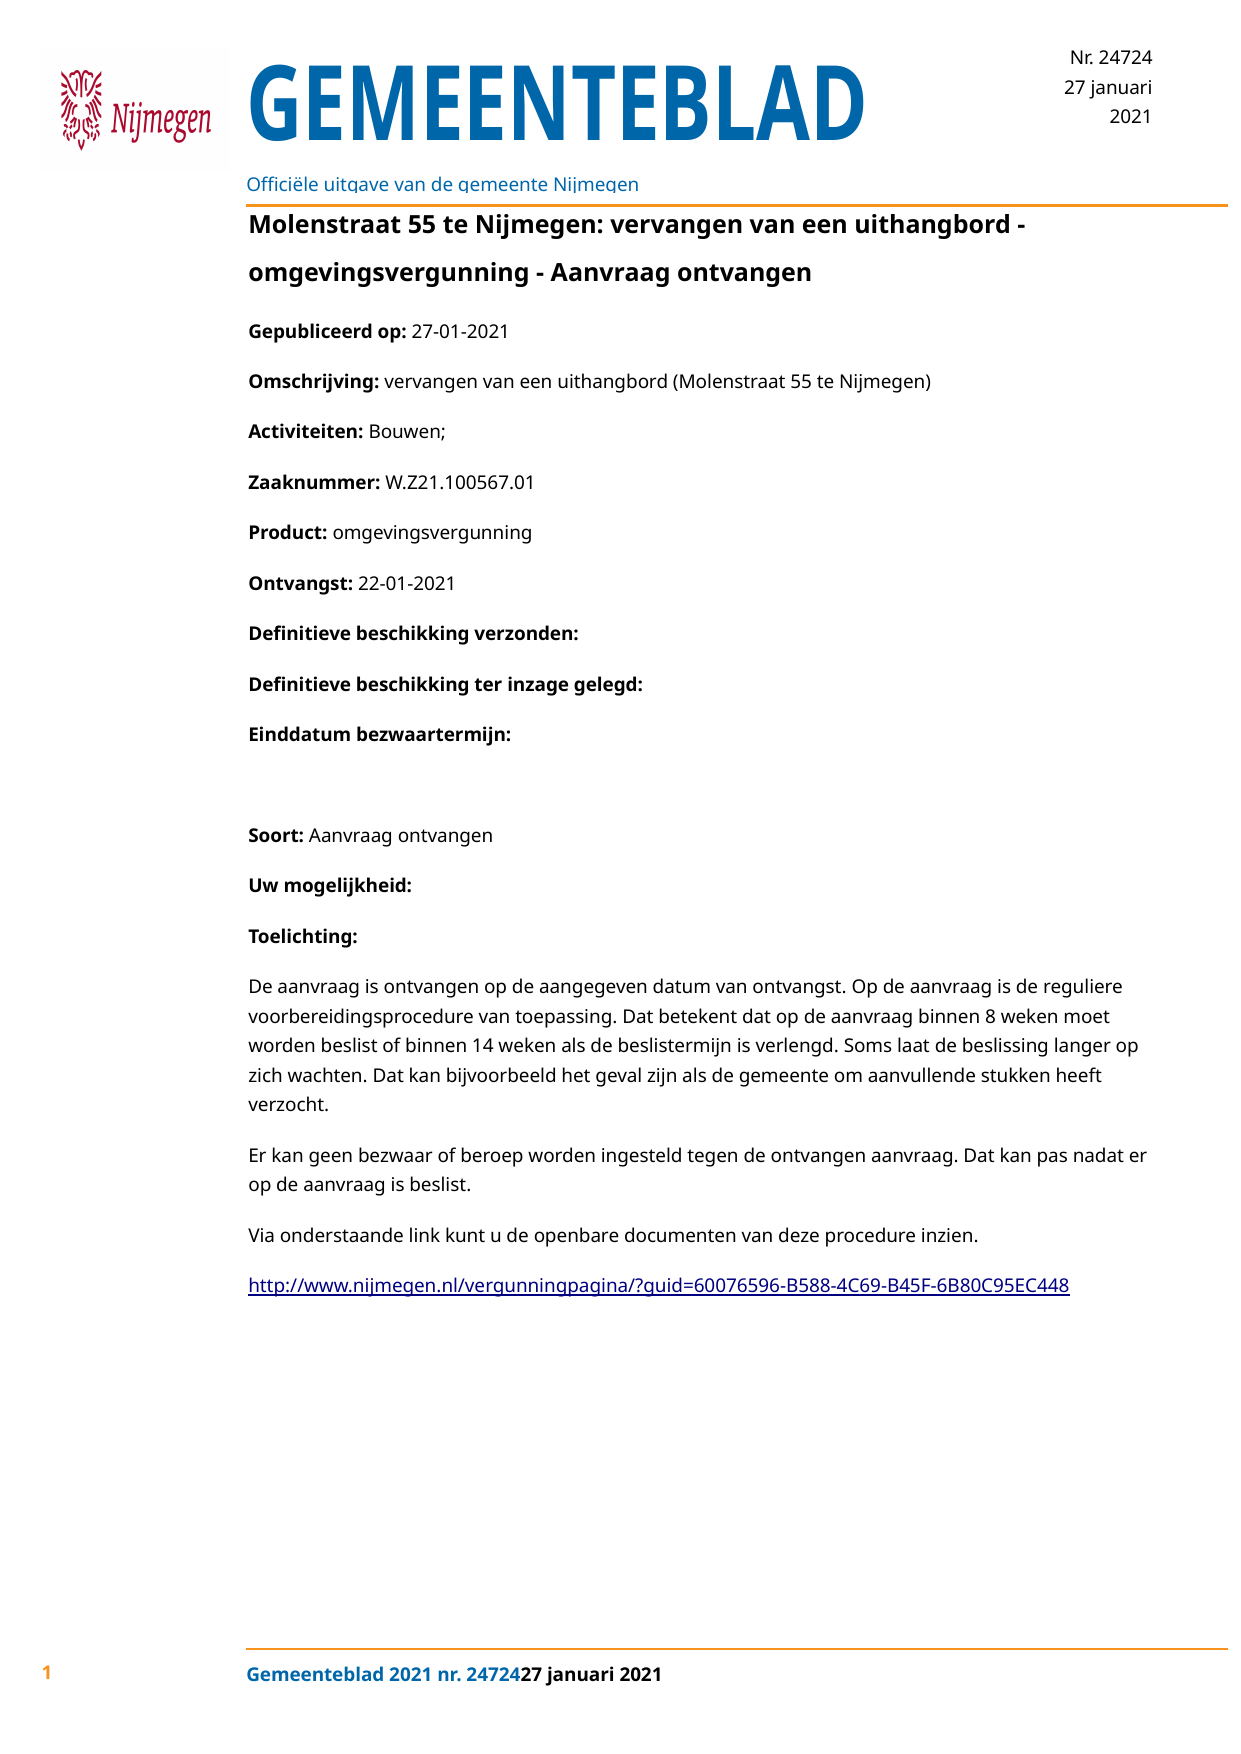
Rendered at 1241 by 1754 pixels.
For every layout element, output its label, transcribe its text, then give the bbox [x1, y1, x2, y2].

text Einddatum bezwaartermijn: [248, 721, 1152, 747]
text Definitieve beschikking verzonden: [248, 620, 1152, 646]
text Via onderstaande link kunt u de openbare documenten van deze procedure inzien. [248, 1222, 1152, 1248]
picture [41, 47, 231, 172]
text Molenstraat 55 te Nijmegen: vervangen van een uithangbord - omgevingsvergunning - Aanvraag ontvangen [248, 207, 1152, 288]
text Omschrijving: vervangen van een uithangbord (Molenstraat 55 te Nijmegen) [248, 368, 1152, 394]
text Zaaknummer: W.Z21.100567.01 [248, 469, 1152, 495]
text Gepubliceerd op: 27-01-2021 [248, 318, 1152, 344]
text Activiteiten: Bouwen; [248, 419, 1152, 444]
text Toelichting: [248, 923, 1152, 949]
text Product: omgevingsvergunning [248, 519, 1152, 545]
text Uw mogelijkheid: [248, 872, 1152, 898]
text De aanvraag is ontvangen op de aangegeven datum van ontvangst. Op de aanvraag is de reguliere voorbereidingsprocedure van toepassing. Dat betekent dat op de aanvraag binnen 8 weken moet worden beslist of binnen 14 weken als de beslistermijn is verlengd. Soms laat de beslissing langer op zich wachten. Dat kan bijvoorbeeld het geval zijn als de gemeente om aanvullende stukken heeft verzocht. [248, 973, 1152, 1117]
text Soort: Aanvraag ontvangen [248, 822, 1152, 848]
text http://www.nijmegen.nl/vergunningpagina/?guid=60076596-B588-4C69-B45F-6B80C95EC448 [248, 1272, 1152, 1298]
text Er kan geen bezwaar of beroep worden ingesteld tegen de ontvangen aanvraag. Dat kan pas nadat er op de aanvraag is beslist. [248, 1142, 1152, 1197]
text Ontvangst: 22-01-2021 [248, 570, 1152, 596]
text Definitieve beschikking ter inzage gelegd: [248, 671, 1152, 697]
